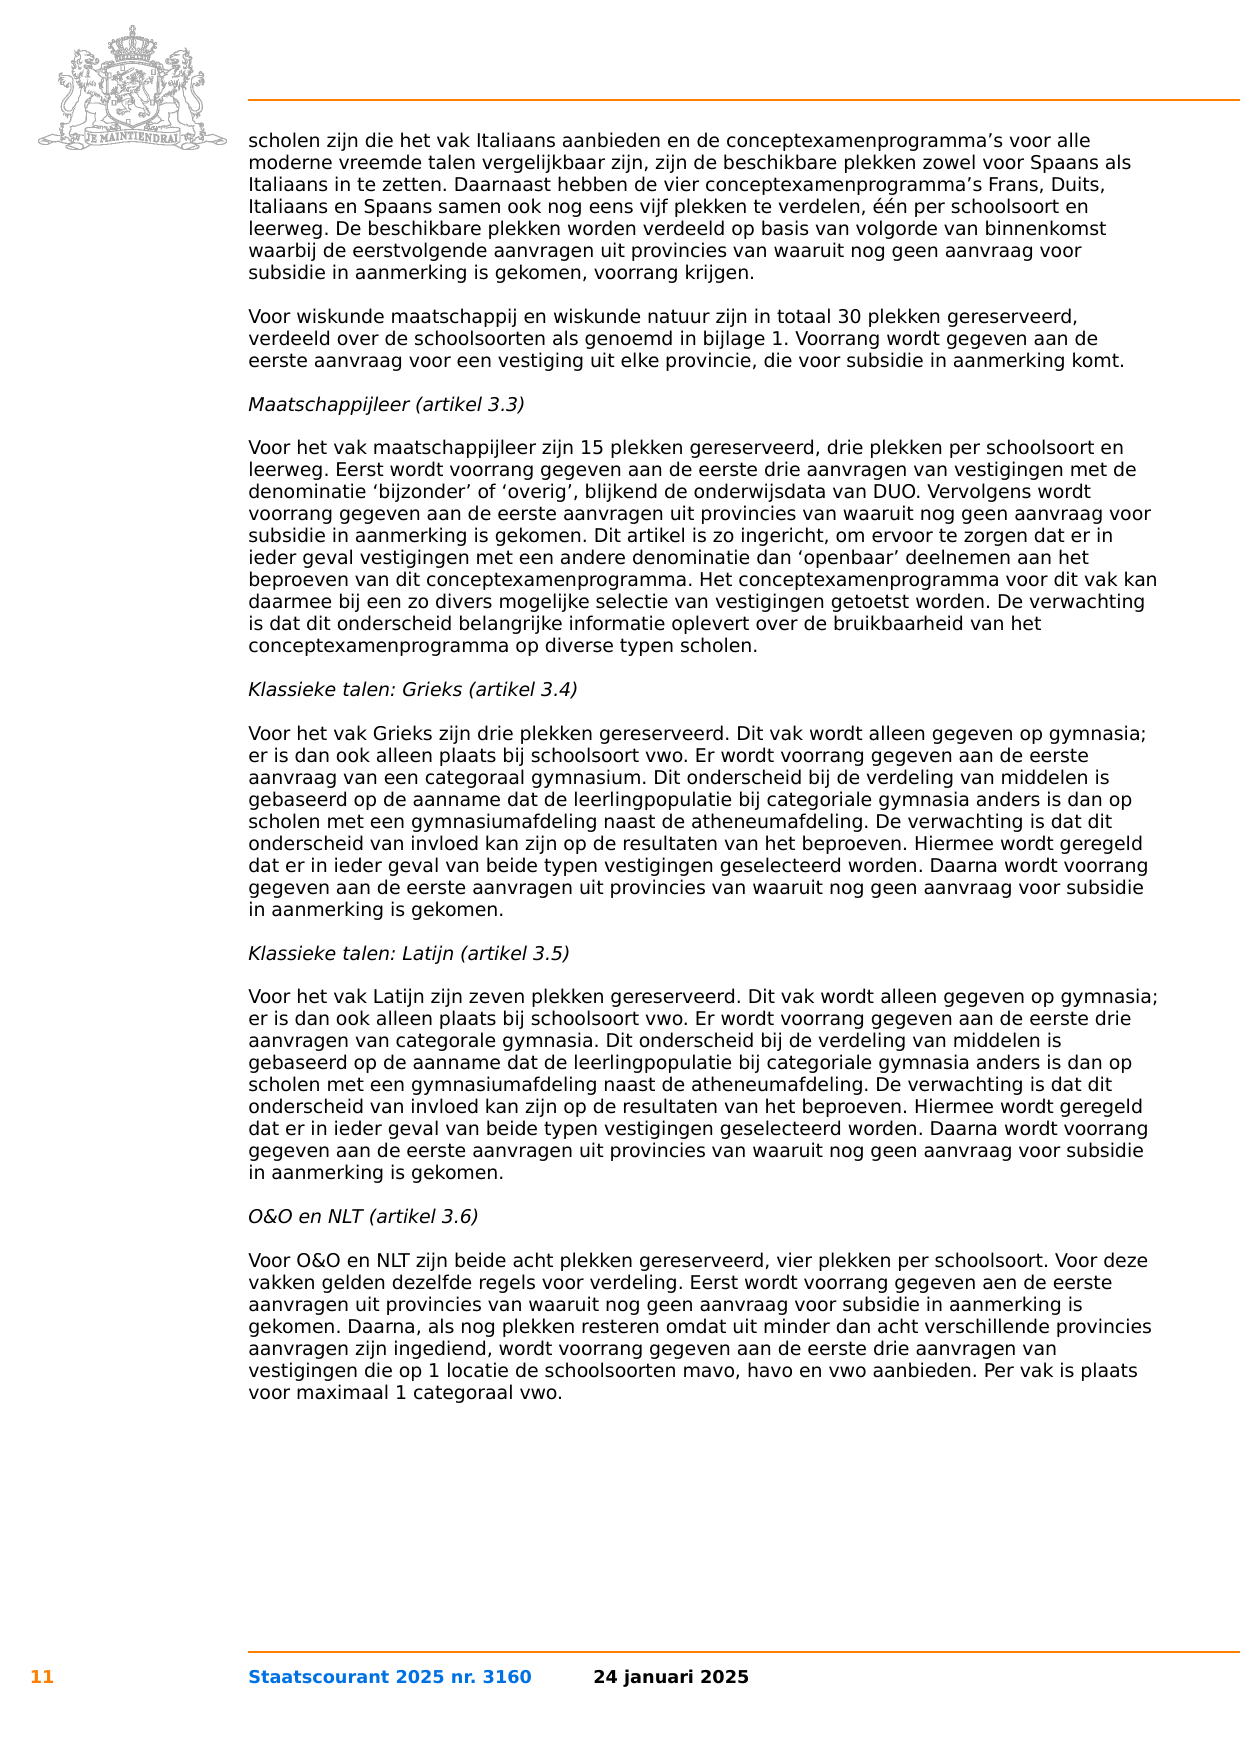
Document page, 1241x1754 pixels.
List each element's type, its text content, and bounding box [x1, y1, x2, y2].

text scholen zijn die het vak Italiaans aanbieden en de conceptexamenprogramma’s voor alle moderne vreemde talen vergelijkbaar zijn, zijn de beschikbare plekken zowel voor Spaans als Italiaans in te zetten. Daarnaast hebben de vier conceptexamenprogramma’s Frans, Duits, Italiaans en Spaans samen ook nog eens vijf plekken te verdelen, één per schoolsoort en leerweg. De beschikbare plekken worden verdeeld op basis van volgorde van binnenkomst waarbij de eerstvolgende aanvragen uit provincies van waaruit nog geen aanvraag voor subsidie in aanmerking is gekomen, voorrang krijgen. [248, 130, 1163, 284]
text Voor wiskunde maatschappij en wiskunde natuur zijn in totaal 30 plekken gereserveerd, verdeeld over de schoolsoorten als genoemd in bijlage 1. Voorrang wordt gegeven aan de eerste aanvraag voor een vestiging uit elke provincie, die voor subsidie in aanmerking komt. [248, 306, 1163, 372]
text Voor O&O en NLT zijn beide acht plekken gereserveerd, vier plekken per schoolsoort. Voor deze vakken gelden dezelfde regels voor verdeling. Eerst wordt voorrang gegeven aen de eerste aanvragen uit provincies van waaruit nog geen aanvraag voor subsidie in aanmerking is gekomen. Daarna, als nog plekken resteren omdat uit minder dan acht verschillende provincies aanvragen zijn ingediend, wordt voorrang gegeven aan de eerste drie aanvragen van vestigingen die op 1 locatie de schoolsoorten mavo, havo en vwo aanbieden. Per vak is plaats voor maximaal 1 categoraal vwo. [248, 1250, 1163, 1404]
text Voor het vak Latijn zijn zeven plekken gereserveerd. Dit vak wordt alleen gegeven op gymnasia; er is dan ook alleen plaats bij schoolsoort vwo. Er wordt voorrang gegeven aan de eerste drie aanvragen van categorale gymnasia. Dit onderscheid bij de verdeling van middelen is gebaseerd op de aanname dat de leerlingpopulatie bij categoriale gymnasia anders is dan op scholen met een gymnasiumafdeling naast de atheneumafdeling. De verwachting is dat dit onderscheid van invloed kan zijn op de resultaten van het beproeven. Hiermee wordt geregeld dat er in ieder geval van beide typen vestigingen geselecteerd worden. Daarna wordt voorrang gegeven aan de eerste aanvragen uit provincies van waaruit nog geen aanvraag voor subsidie in aanmerking is gekomen. [248, 986, 1163, 1184]
subtitle Klassieke talen: Grieks (artikel 3.4) [248, 679, 1163, 701]
subtitle Klassieke talen: Latijn (artikel 3.5) [248, 942, 1163, 964]
subtitle O&O en NLT (artikel 3.6) [248, 1206, 1163, 1228]
subtitle Maatschappijleer (artikel 3.3) [248, 393, 1163, 415]
text Voor het vak maatschappijleer zijn 15 plekken gereserveerd, drie plekken per schoolsoort en leerweg. Eerst wordt voorrang gegeven aan de eerste drie aanvragen van vestigingen met de denominatie ‘bijzonder’ of ‘overig’, blijkend de onderwijsdata van DUO. Vervolgens wordt voorrang gegeven aan de eerste aanvragen uit provincies van waaruit nog geen aanvraag voor subsidie in aanmerking is gekomen. Dit artikel is zo ingericht, om ervoor te zorgen dat er in ieder geval vestigingen met een andere denominatie dan ‘openbaar’ deelnemen aan het beproeven van dit conceptexamenprogramma. Het conceptexamenprogramma voor dit vak kan daarmee bij een zo divers mogelijke selectie van vestigingen getoetst worden. De verwachting is dat dit onderscheid belangrijke informatie oplevert over de bruikbaarheid van het conceptexamenprogramma op diverse typen scholen. [248, 437, 1163, 657]
picture [38, 25, 227, 150]
text Voor het vak Grieks zijn drie plekken gereserveerd. Dit vak wordt alleen gegeven op gymnasia; er is dan ook alleen plaats bij schoolsoort vwo. Er wordt voorrang gegeven aan de eerste aanvraag van een categoraal gymnasium. Dit onderscheid bij de verdeling van middelen is gebaseerd op de aanname dat de leerlingpopulatie bij categoriale gymnasia anders is dan op scholen met een gymnasiumafdeling naast de atheneumafdeling. De verwachting is dat dit onderscheid van invloed kan zijn op de resultaten van het beproeven. Hiermee wordt geregeld dat er in ieder geval van beide typen vestigingen geselecteerd worden. Daarna wordt voorrang gegeven aan de eerste aanvragen uit provincies van waaruit nog geen aanvraag voor subsidie in aanmerking is gekomen. [248, 723, 1163, 921]
